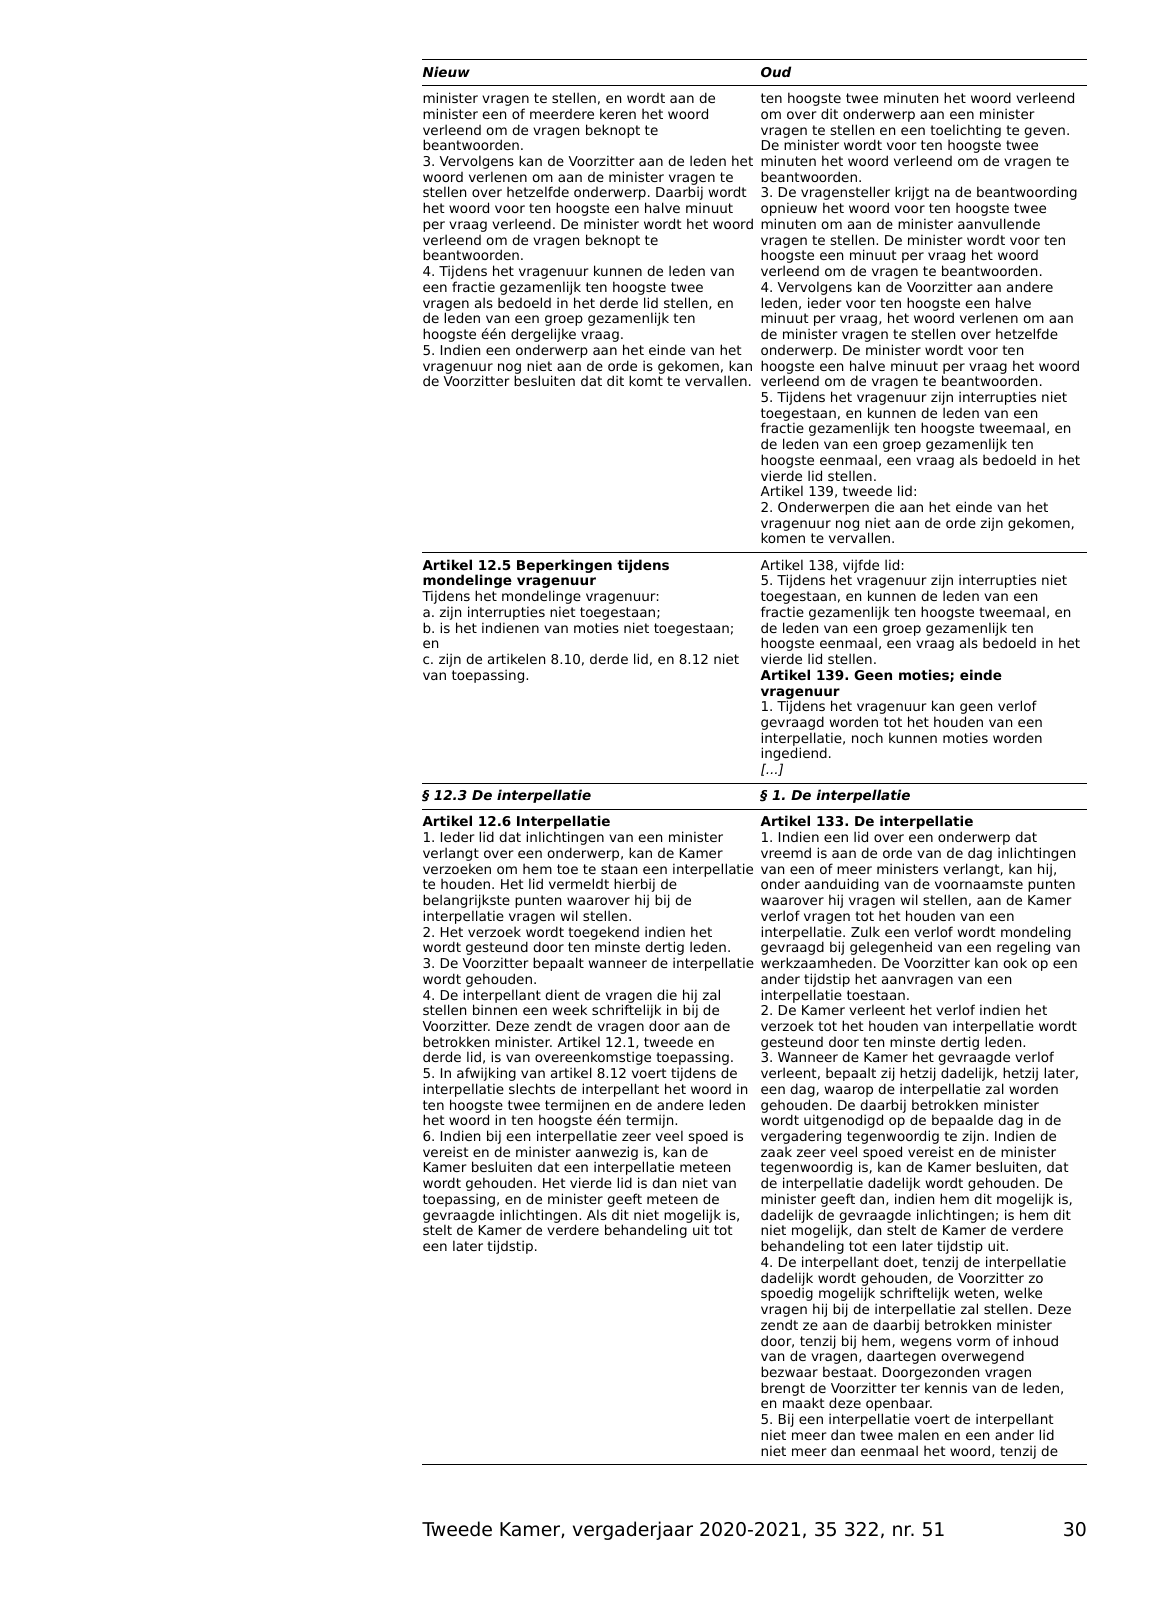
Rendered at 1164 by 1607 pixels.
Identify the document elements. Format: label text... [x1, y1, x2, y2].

table_cell ten hoogste twee minuten het woord verleend om over dit onderwerp aan een minister vragen te stellen en een toelichting te geven. De minister wordt voor ten hoogste twee minuten het woord verleend om de vragen te beantwoorden. 3. De vragensteller krijgt na de beantwoording opnieuw het woord voor ten hoogste twee minuten om aan de minister aanvullende vragen te stellen. De minister wordt voor ten hoogste een minuut per vraag het woord verleend om de vragen te beantwoorden. 4. Vervolgens kan de Voorzitter aan andere leden, ieder voor ten hoogste een halve minuut per vraag, het woord verlenen om aan de minister vragen te stellen over hetzelfde onderwerp. De minister wordt voor ten hoogste een halve minuut per vraag het woord verleend om de vragen te beantwoorden. 5. Tijdens het vragenuur zijn interrupties niet toegestaan, en kunnen de leden van een fractie gezamenlijk ten hoogste tweemaal, en de leden van een groep gezamenlijk ten hoogste eenmaal, een vraag als bedoeld in het vierde lid stellen. Artikel 139, tweede lid: 2. Onderwerpen die aan het einde van het vragenuur nog niet aan de orde zijn gekomen, komen te vervallen. [754, 86, 1087, 552]
table_header Nieuw [422, 60, 754, 85]
table_cell § 1. De interpellatie [754, 784, 1087, 808]
table_header Oud [754, 60, 1087, 85]
table_cell Artikel 12.6 Interpellatie 1. Ieder lid dat inlichtingen van een minister verlangt over een onderwerp, kan de Kamer verzoeken om hem toe te staan een interpellatie te houden. Het lid vermeldt hierbij de belangrijkste punten waarover hij bij de interpellatie vragen wil stellen. 2. Het verzoek wordt toegekend indien het wordt gesteund door ten minste dertig leden. 3. De Voorzitter bepaalt wanneer de interpellatie wordt gehouden. 4. De interpellant dient de vragen die hij zal stellen binnen een week schriftelijk in bij de Voorzitter. Deze zendt de vragen door aan de betrokken minister. Artikel 12.1, tweede en derde lid, is van overeenkomstige toepassing. 5. In afwijking van artikel 8.12 voert tijdens de interpellatie slechts de interpellant het woord in ten hoogste twee termijnen en de andere leden het woord in ten hoogste één termijn. 6. Indien bij een interpellatie zeer veel spoed is vereist en de minister aanwezig is, kan de Kamer besluiten dat een interpellatie meteen wordt gehouden. Het vierde lid is dan niet van toepassing, en de minister geeft meteen de gevraagde inlichtingen. Als dit niet mogelijk is, stelt de Kamer de verdere behandeling uit tot een later tijdstip. [422, 810, 754, 1464]
table_cell minister vragen te stellen, en wordt aan de minister een of meerdere keren het woord verleend om de vragen beknopt te beantwoorden. 3. Vervolgens kan de Voorzitter aan de leden het woord verlenen om aan de minister vragen te stellen over hetzelfde onderwerp. Daarbij wordt het woord voor ten hoogste een halve minuut per vraag verleend. De minister wordt het woord verleend om de vragen beknopt te beantwoorden. 4. Tijdens het vragenuur kunnen de leden van een fractie gezamenlijk ten hoogste twee vragen als bedoeld in het derde lid stellen, en de leden van een groep gezamenlijk ten hoogste één dergelijke vraag. 5. Indien een onderwerp aan het einde van het vragenuur nog niet aan de orde is gekomen, kan de Voorzitter besluiten dat dit komt te vervallen. [422, 86, 754, 552]
table_cell Artikel 12.5 Beperkingen tijdens mondelinge vragenuur Tijdens het mondelinge vragenuur: a. zijn interrupties niet toegestaan; b. is het indienen van moties niet toegestaan; en c. zijn de artikelen 8.10, derde lid, en 8.12 niet van toepassing. [422, 553, 754, 782]
table_cell § 12.3 De interpellatie [422, 784, 754, 808]
table_cell Artikel 133. De interpellatie 1. Indien een lid over een onderwerp dat vreemd is aan de orde van de dag inlichtingen van een of meer ministers verlangt, kan hij, onder aanduiding van de voornaamste punten waarover hij vragen wil stellen, aan de Kamer verlof vragen tot het houden van een interpellatie. Zulk een verlof wordt mondeling gevraagd bij gelegenheid van een regeling van werkzaamheden. De Voorzitter kan ook op een ander tijdstip het aanvragen van een interpellatie toestaan. 2. De Kamer verleent het verlof indien het verzoek tot het houden van interpellatie wordt gesteund door ten minste dertig leden. 3. Wanneer de Kamer het gevraagde verlof verleent, bepaalt zij hetzij dadelijk, hetzij later, een dag, waarop de interpellatie zal worden gehouden. De daarbij betrokken minister wordt uitgenodigd op de bepaalde dag in de vergadering tegenwoordig te zijn. Indien de zaak zeer veel spoed vereist en de minister tegenwoordig is, kan de Kamer besluiten, dat de interpellatie dadelijk wordt gehouden. De minister geeft dan, indien hem dit mogelijk is, dadelijk de gevraagde inlichtingen; is hem dit niet mogelijk, dan stelt de Kamer de verdere behandeling tot een later tijdstip uit. 4. De interpellant doet, tenzij de interpellatie dadelijk wordt gehouden, de Voorzitter zo spoedig mogelijk schriftelijk weten, welke vragen hij bij de interpellatie zal stellen. Deze zendt ze aan de daarbij betrokken minister door, tenzij bij hem, wegens vorm of inhoud van de vragen, daartegen overwegend bezwaar bestaat. Doorgezonden vragen brengt de Voorzitter ter kennis van de leden, en maakt deze openbaar. 5. Bij een interpellatie voert de interpellant niet meer dan twee malen en een ander lid niet meer dan eenmaal het woord, tenzij de [754, 810, 1087, 1464]
table_cell Artikel 138, vijfde lid: 5. Tijdens het vragenuur zijn interrupties niet toegestaan, en kunnen de leden van een fractie gezamenlijk ten hoogste tweemaal, en de leden van een groep gezamenlijk ten hoogste eenmaal, een vraag als bedoeld in het vierde lid stellen. Artikel 139. Geen moties; einde vragenuur 1. Tijdens het vragenuur kan geen verlof gevraagd worden tot het houden van een interpellatie, noch kunnen moties worden ingediend. [...] [754, 553, 1087, 782]
